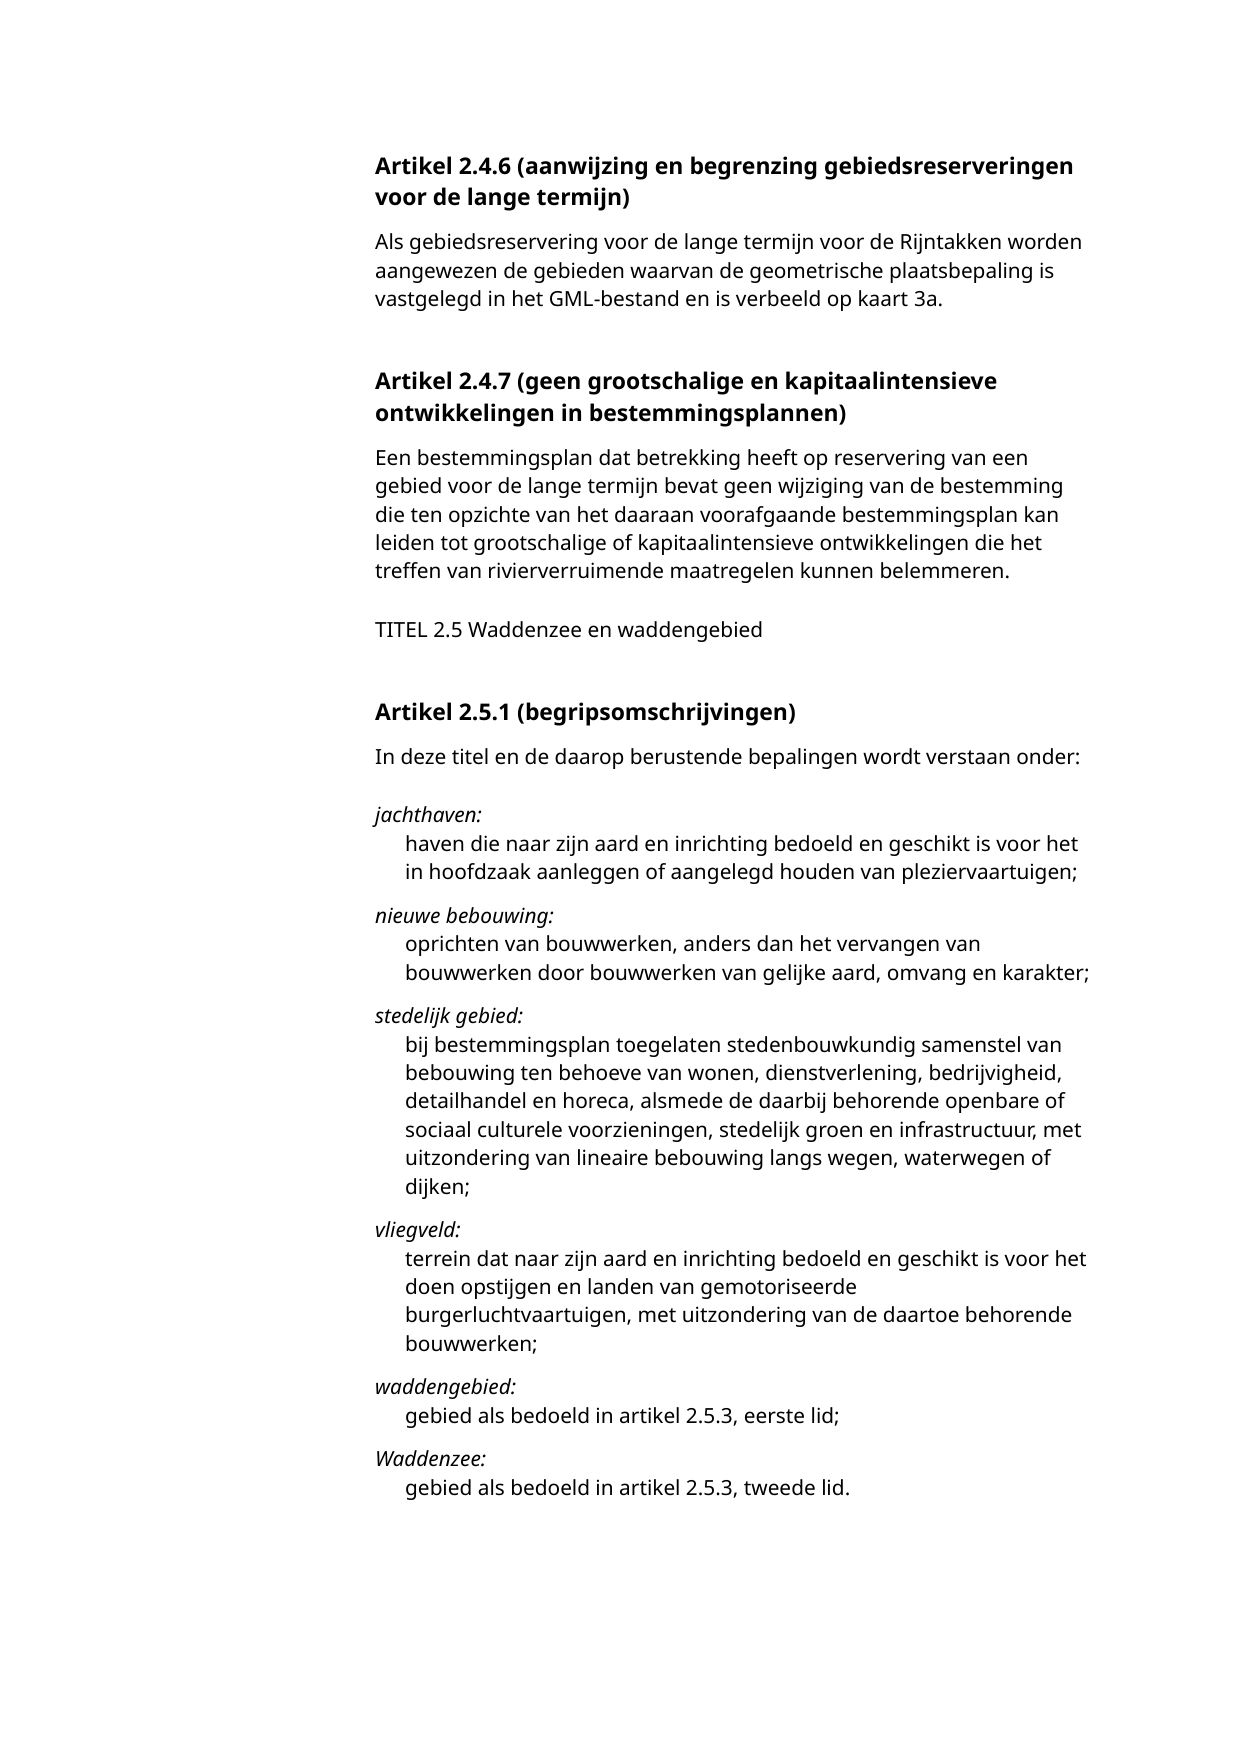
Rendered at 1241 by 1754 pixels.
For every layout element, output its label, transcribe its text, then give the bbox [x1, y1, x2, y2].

text gebied als bedoeld in artikel 2.5.3, eerste lid; [405, 1401, 1090, 1429]
subtitle Artikel 2.4.6 (aanwijzing en begrenzing gebiedsreserveringen voor de lange termijn) [375, 150, 1090, 212]
text waddengebied: [375, 1372, 1090, 1401]
text gebied als bedoeld in artikel 2.5.3, tweede lid. [405, 1473, 1090, 1501]
text In deze titel en de daarop berustende bepalingen wordt verstaan onder: [375, 742, 1090, 771]
text nieuwe bebouwing: [375, 901, 1090, 929]
subtitle TITEL 2.5 Waddenzee en waddengebied [375, 615, 1090, 643]
text terrein dat naar zijn aard en inrichting bedoeld en geschikt is voor het doen opstijgen en landen van gemotoriseerde burgerluchtvaartuigen, met uitzondering van de daartoe behorende bouwwerken; [405, 1244, 1090, 1357]
text Waddenzee: [375, 1444, 1090, 1473]
text stedelijk gebied: [375, 1001, 1090, 1030]
text oprichten van bouwwerken, anders dan het vervangen van bouwwerken door bouwwerken van gelijke aard, omvang en karakter; [405, 929, 1090, 986]
subtitle Artikel 2.5.1 (begripsomschrijvingen) [375, 696, 1090, 727]
text Een bestemmingsplan dat betrekking heeft op reservering van een gebied voor de lange termijn bevat geen wijziging van de bestemming die ten opzichte van het daaraan voorafgaande bestemmingsplan kan leiden tot grootschalige of kapitaalintensieve ontwikkelingen die het treffen van rivierverruimende maatregelen kunnen belemmeren. [375, 443, 1090, 585]
text vliegveld: [375, 1215, 1090, 1244]
text haven die naar zijn aard en inrichting bedoeld en geschikt is voor het in hoofdzaak aanleggen of aangelegd houden van pleziervaartuigen; [405, 829, 1090, 886]
text Als gebiedsreservering voor de lange termijn voor de Rijntakken worden aangewezen de gebieden waarvan de geometrische plaatsbepaling is vastgelegd in het GML-bestand en is verbeeld op kaart 3a. [375, 227, 1090, 313]
subtitle Artikel 2.4.7 (geen grootschalige en kapitaalintensieve ontwikkelingen in bestemmingsplannen) [375, 365, 1090, 428]
text bij bestemmingsplan toegelaten stedenbouwkundig samenstel van bebouwing ten behoeve van wonen, dienstverlening, bedrijvigheid, detailhandel en horeca, alsmede de daarbij behorende openbare of sociaal culturele voorzieningen, stedelijk groen en infrastructuur, met uitzondering van lineaire bebouwing langs wegen, waterwegen of dijken; [405, 1030, 1090, 1200]
text jachthaven: [375, 801, 1090, 829]
